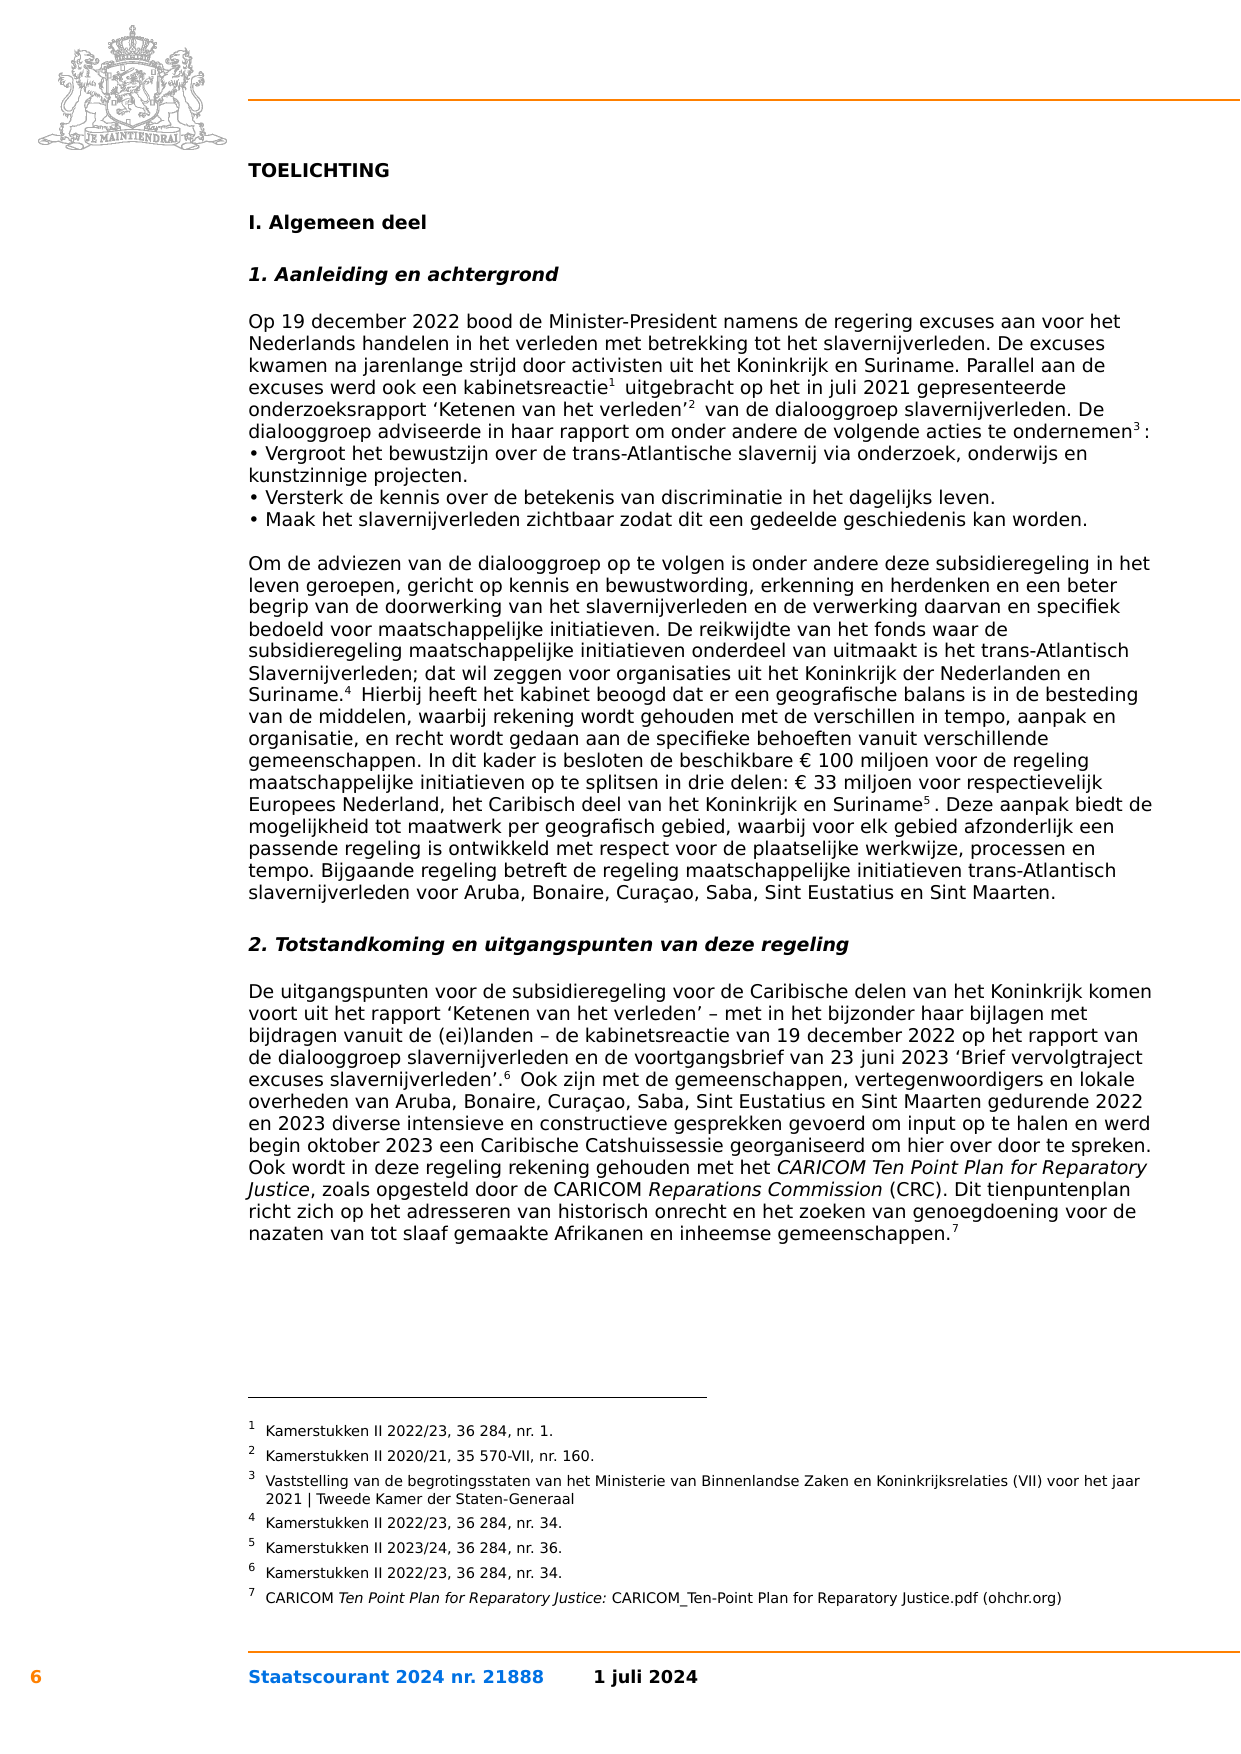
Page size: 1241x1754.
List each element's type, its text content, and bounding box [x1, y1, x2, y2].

subtitle 1. Aanleiding en achtergrond [248, 264, 1163, 286]
text Kamerstukken II 2022/23, 36 284, nr. 1. [248, 1419, 1163, 1441]
text Kamerstukken II 2023/24, 36 284, nr. 36. [248, 1536, 1163, 1558]
text Vaststelling van de begrotingsstaten van het Ministerie van Binnenlandse Zaken en Koninkrijksrelaties (VII) voor het jaar 2021 | Tweede Kamer der Staten-Generaal [248, 1469, 1163, 1508]
subtitle 2. Totstandkoming en uitgangspunten van deze regeling [248, 934, 1163, 956]
subtitle I. Algemeen deel [248, 212, 1163, 234]
text Kamerstukken II 2022/23, 36 284, nr. 34. [248, 1561, 1163, 1583]
picture [38, 25, 227, 150]
text Op 19 december 2022 bood de Minister-President namens de regering excuses aan voor het Nederlands handelen in het verleden met betrekking tot het slavernijverleden. De excuses kwamen na jarenlange strijd door activisten uit het Koninkrijk en Suriname. Parallel aan de excuses werd ook een kabinetsreactie uitgebracht op het in juli 2021 gepresenteerde onderzoeksrapport ‘Ketenen van het verleden’ van de dialooggroep slavernijverleden. De dialooggroep adviseerde in haar rapport om onder andere de volgende acties te ondernemen: [248, 311, 1163, 443]
text De uitgangspunten voor de subsidieregeling voor de Caribische delen van het Koninkrijk komen voort uit het rapport ‘Ketenen van het verleden’ – met in het bijzonder haar bijlagen met bijdragen vanuit de (ei)landen – de kabinetsreactie van 19 december 2022 op het rapport van de dialooggroep slavernijverleden en de voortgangsbrief van 23 juni 2023 ‘Brief vervolgtraject excuses slavernijverleden’. Ook zijn met de gemeenschappen, vertegenwoordigers en lokale overheden van Aruba, Bonaire, Curaçao, Saba, Sint Eustatius en Sint Maarten gedurende 2022 en 2023 diverse intensieve en constructieve gesprekken gevoerd om input op te halen en werd begin oktober 2023 een Caribische Catshuissessie georganiseerd om hier over door te spreken. Ook wordt in deze regeling rekening gehouden met het CARICOM Ten Point Plan for Reparatory Justice, zoals opgesteld door de CARICOM Reparations Commission (CRC). Dit tienpuntenplan richt zich op het adresseren van historisch onrecht en het zoeken van genoegdoening voor de nazaten van tot slaaf gemaakte Afrikanen en inheemse gemeenschappen. [248, 981, 1163, 1245]
text Kamerstukken II 2022/23, 36 284, nr. 34. [248, 1511, 1163, 1533]
text Kamerstukken II 2020/21, 35 570-VII, nr. 160. [248, 1444, 1163, 1466]
text CARICOM Ten Point Plan for Reparatory Justice: CARICOM_Ten-Point Plan for Reparatory Justice.pdf (ohchr.org) [248, 1586, 1163, 1608]
subtitle TOELICHTING [248, 160, 1163, 182]
text • Versterk de kennis over de betekenis van discriminatie in het dagelijks leven. [248, 487, 1163, 509]
text • Vergroot het bewustzijn over de trans-Atlantische slavernij via onderzoek, onderwijs en kunstzinnige projecten. [248, 443, 1163, 487]
text Om de adviezen van de dialooggroep op te volgen is onder andere deze subsidieregeling in het leven geroepen, gericht op kennis en bewustwording, erkenning en herdenken en een beter begrip van de doorwerking van het slavernijverleden en de verwerking daarvan en specifiek bedoeld voor maatschappelijke initiatieven. De reikwijdte van het fonds waar de subsidieregeling maatschappelijke initiatieven onderdeel van uitmaakt is het trans-Atlantisch Slavernijverleden; dat wil zeggen voor organisaties uit het Koninkrijk der Nederlanden en Suriname. Hierbij heeft het kabinet beoogd dat er een geografische balans is in de besteding van de middelen, waarbij rekening wordt gehouden met de verschillen in tempo, aanpak en organisatie, en recht wordt gedaan aan de specifieke behoeften vanuit verschillende gemeenschappen. In dit kader is besloten de beschikbare € 100 miljoen voor de regeling maatschappelijke initiatieven op te splitsen in drie delen: € 33 miljoen voor respectievelijk Europees Nederland, het Caribisch deel van het Koninkrijk en Suriname. Deze aanpak biedt de mogelijkheid tot maatwerk per geografisch gebied, waarbij voor elk gebied afzonderlijk een passende regeling is ontwikkeld met respect voor de plaatselijke werkwijze, processen en tempo. Bijgaande regeling betreft de regeling maatschappelijke initiatieven trans-Atlantisch slavernijverleden voor Aruba, Bonaire, Curaçao, Saba, Sint Eustatius en Sint Maarten. [248, 552, 1163, 904]
text • Maak het slavernijverleden zichtbaar zodat dit een gedeelde geschiedenis kan worden. [248, 509, 1163, 531]
